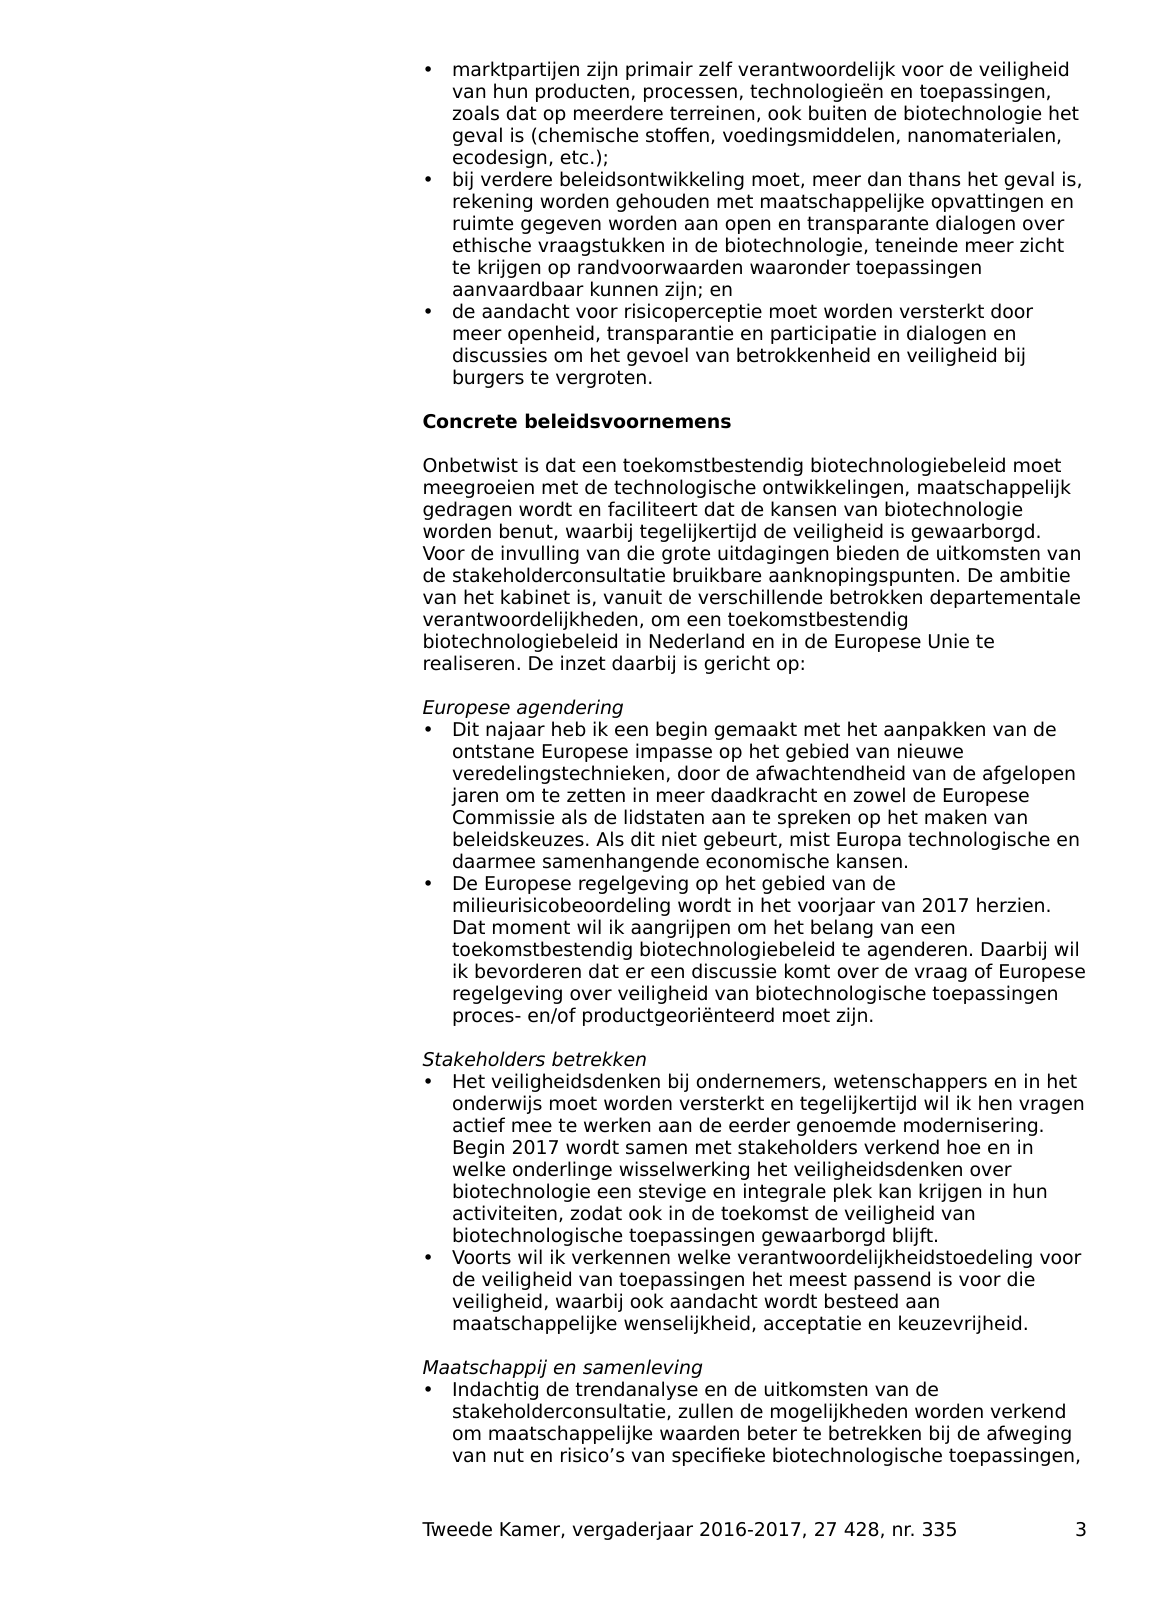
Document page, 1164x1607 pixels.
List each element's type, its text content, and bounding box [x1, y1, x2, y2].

text • De Europese regelgeving op het gebied van de milieurisicobeoordeling wordt in het voorjaar van 2017 herzien. Dat moment wil ik aangrijpen om het belang van een toekomstbestendig biotechnologiebeleid te agenderen. Daarbij wil ik bevorderen dat er een discussie komt over de vraag of Europese regelgeving over veiligheid van biotechnologische toepassingen proces- en/of productgeoriënteerd moet zijn. [422, 873, 1087, 1027]
subtitle Concrete beleidsvoornemens [422, 411, 1087, 433]
text • Voorts wil ik verkennen welke verantwoordelijkheidstoedeling voor de veiligheid van toepassingen het meest passend is voor die veiligheid, waarbij ook aandacht wordt besteed aan maatschappelijke wenselijkheid, acceptatie en keuzevrijheid. [422, 1247, 1087, 1335]
text • Het veiligheidsdenken bij ondernemers, wetenschappers en in het onderwijs moet worden versterkt en tegelijkertijd wil ik hen vragen actief mee te werken aan de eerder genoemde modernisering. Begin 2017 wordt samen met stakeholders verkend hoe en in welke onderlinge wisselwerking het veiligheidsdenken over biotechnologie een stevige en integrale plek kan krijgen in hun activiteiten, zodat ook in de toekomst de veiligheid van biotechnologische toepassingen gewaarborgd blijft. [422, 1071, 1087, 1247]
subtitle Maatschappij en samenleving [422, 1357, 1087, 1379]
subtitle Stakeholders betrekken [422, 1049, 1087, 1071]
text • Dit najaar heb ik een begin gemaakt met het aanpakken van de ontstane Europese impasse op het gebied van nieuwe veredelingstechnieken, door de afwachtendheid van de afgelopen jaren om te zetten in meer daadkracht en zowel de Europese Commissie als de lidstaten aan te spreken op het maken van beleidskeuzes. Als dit niet gebeurt, mist Europa technologische en daarmee samenhangende economische kansen. [422, 719, 1087, 873]
text Onbetwist is dat een toekomstbestendig biotechnologiebeleid moet meegroeien met de technologische ontwikkelingen, maatschappelijk gedragen wordt en faciliteert dat de kansen van biotechnologie worden benut, waarbij tegelijkertijd de veiligheid is gewaarborgd. Voor de invulling van die grote uitdagingen bieden de uitkomsten van de stakeholderconsultatie bruikbare aanknopingspunten. De ambitie van het kabinet is, vanuit de verschillende betrokken departementale verantwoordelijkheden, om een toekomstbestendig biotechnologiebeleid in Nederland en in de Europese Unie te realiseren. De inzet daarbij is gericht op: [422, 455, 1087, 675]
subtitle Europese agendering [422, 697, 1087, 719]
text • bij verdere beleidsontwikkeling moet, meer dan thans het geval is, rekening worden gehouden met maatschappelijke opvattingen en ruimte gegeven worden aan open en transparante dialogen over ethische vraagstukken in de biotechnologie, teneinde meer zicht te krijgen op randvoorwaarden waaronder toepassingen aanvaardbaar kunnen zijn; en [422, 169, 1087, 301]
text • marktpartijen zijn primair zelf verantwoordelijk voor de veiligheid van hun producten, processen, technologieën en toepassingen, zoals dat op meerdere terreinen, ook buiten de biotechnologie het geval is (chemische stoffen, voedingsmiddelen, nanomaterialen, ecodesign, etc.); [422, 59, 1087, 169]
text • Indachtig de trendanalyse en de uitkomsten van de stakeholderconsultatie, zullen de mogelijkheden worden verkend om maatschappelijke waarden beter te betrekken bij de afweging van nut en risico’s van specifieke biotechnologische toepassingen, [422, 1379, 1087, 1467]
text • de aandacht voor risicoperceptie moet worden versterkt door meer openheid, transparantie en participatie in dialogen en discussies om het gevoel van betrokkenheid en veiligheid bij burgers te vergroten. [422, 301, 1087, 389]
